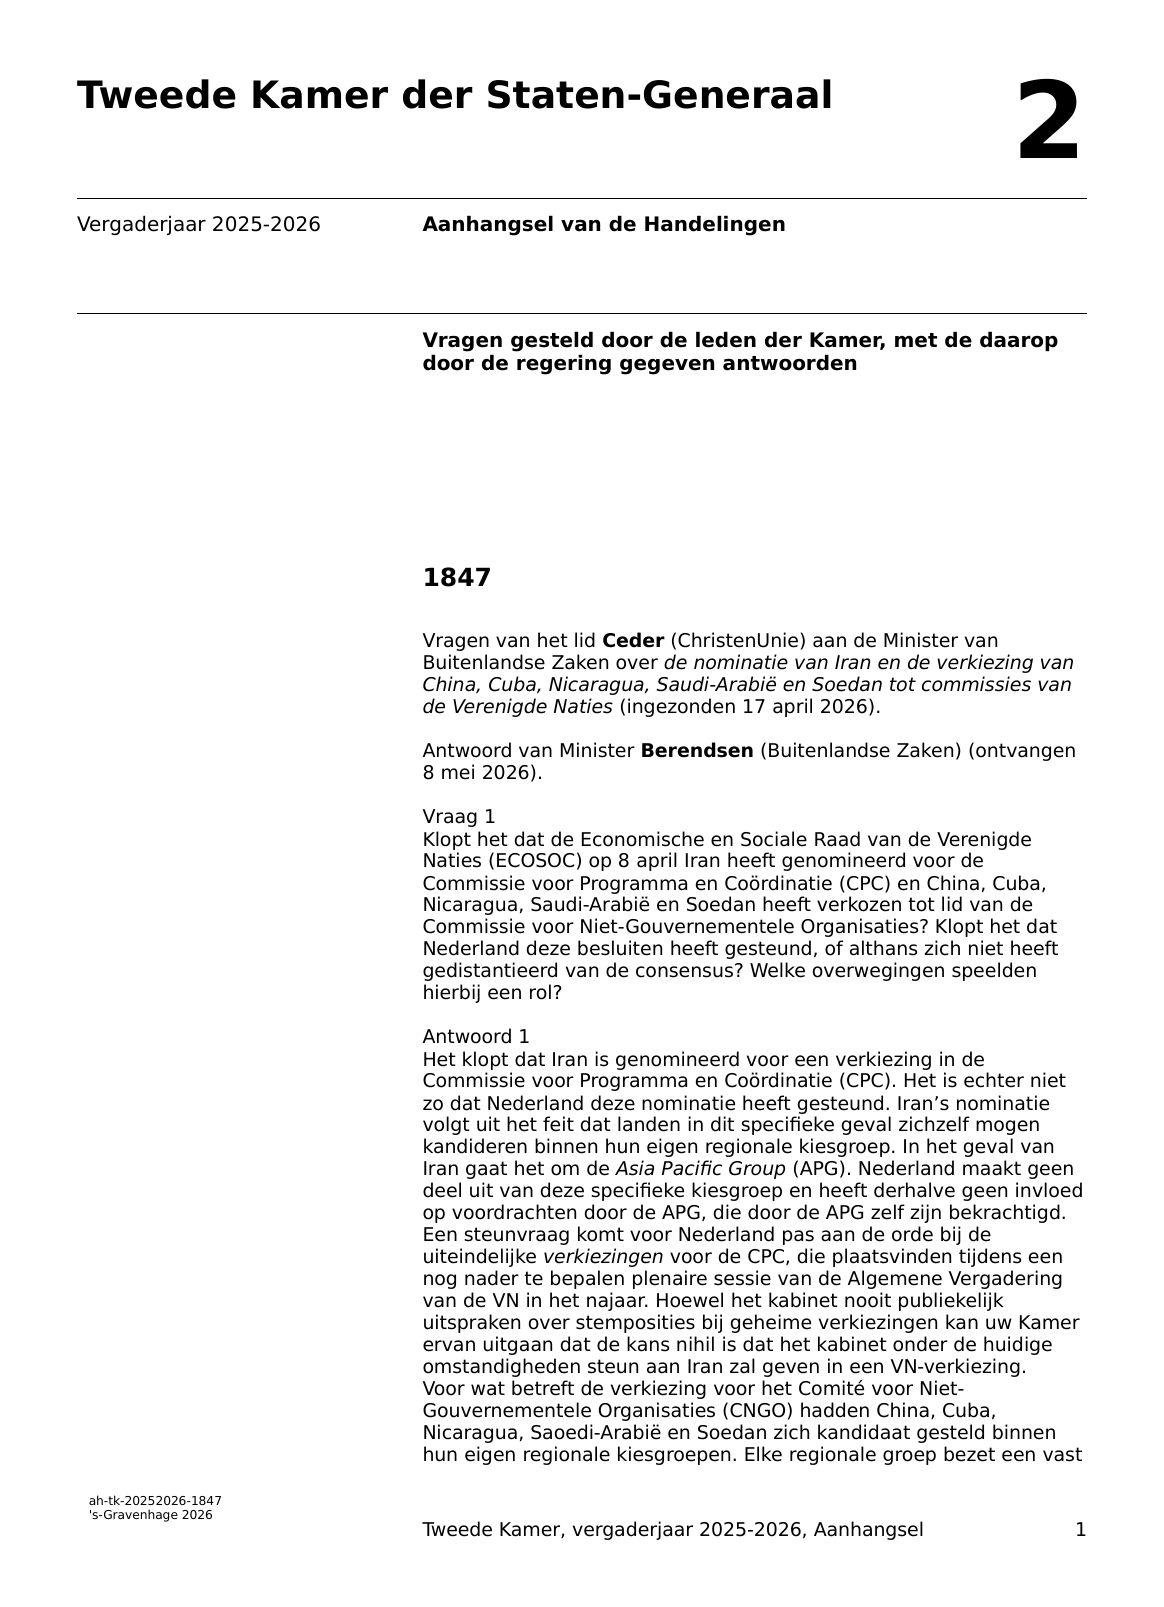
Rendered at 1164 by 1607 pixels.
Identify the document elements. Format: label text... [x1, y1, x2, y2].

table_cell Vragen gesteld door de leden der Kamer, met de daarop door de regering gegeven antwoorden [422, 314, 1087, 375]
table_cell Aanhangsel van de Handelingen [422, 199, 1087, 313]
text Het klopt dat Iran is genomineerd voor een verkiezing in de Commissie voor Programma en Coördinatie (CPC). Het is echter niet zo dat Nederland deze nominatie heeft gesteund. Iran’s nominatie volgt uit het feit dat landen in dit specifieke geval zichzelf mogen kandideren binnen hun eigen regionale kiesgroep. In het geval van Iran gaat het om de Asia Pacific Group (APG). Nederland maakt geen deel uit van deze specifieke kiesgroep en heeft derhalve geen invloed op voordrachten door de APG, die door de APG zelf zijn bekrachtigd. [422, 1048, 1087, 1224]
table_header Tweede Kamer der Staten-Generaal [77, 59, 886, 198]
text Klopt het dat de Economische en Sociale Raad van de Verenigde Naties (ECOSOC) op 8 april Iran heeft genomineerd voor de Commissie voor Programma en Coördinatie (CPC) en China, Cuba, Nicaragua, Saudi-Arabië en Soedan heeft verkozen tot lid van de Commissie voor Niet-Gouvernementele Organisaties? Klopt het dat Nederland deze besluiten heeft gesteund, of althans zich niet heeft gedistantieerd van de consensus? Welke overwegingen speelden hierbij een rol? [422, 828, 1087, 1004]
text Antwoord 1 [422, 1026, 1087, 1048]
table_cell Vergaderjaar 2025-2026 [77, 199, 422, 313]
text 's-Gravenhage 2026 [88, 1508, 323, 1522]
text Antwoord van Minister Berendsen (Buitenlandse Zaken) (ontvangen 8 mei 2026). [422, 740, 1087, 784]
text ah-tk-20252026-1847 [88, 1494, 323, 1508]
table_header 2 [886, 59, 1087, 198]
text Voor wat betreft de verkiezing voor het Comité voor Niet-Gouvernementele Organisaties (CNGO) hadden China, Cuba, Nicaragua, Saoedi-Arabië en Soedan zich kandidaat gesteld binnen hun eigen regionale kiesgroepen. Elke regionale groep bezet een vast [422, 1378, 1087, 1466]
text Vragen van het lid Ceder (ChristenUnie) aan de Minister van Buitenlandse Zaken over de nominatie van Iran en de verkiezing van China, Cuba, Nicaragua, Saudi-Arabië en Soedan tot commissies van de Verenigde Naties (ingezonden 17 april 2026). [422, 630, 1087, 718]
text Vraag 1 [422, 806, 1087, 828]
text 1847 [422, 563, 1087, 592]
text Een steunvraag komt voor Nederland pas aan de orde bij de uiteindelijke verkiezingen voor de CPC, die plaatsvinden tijdens een nog nader te bepalen plenaire sessie van de Algemene Vergadering van de VN in het najaar. Hoewel het kabinet nooit publiekelijk uitspraken over stemposities bij geheime verkiezingen kan uw Kamer ervan uitgaan dat de kans nihil is dat het kabinet onder de huidige omstandigheden steun aan Iran zal geven in een VN-verkiezing. [422, 1224, 1087, 1378]
table_cell [77, 314, 422, 375]
